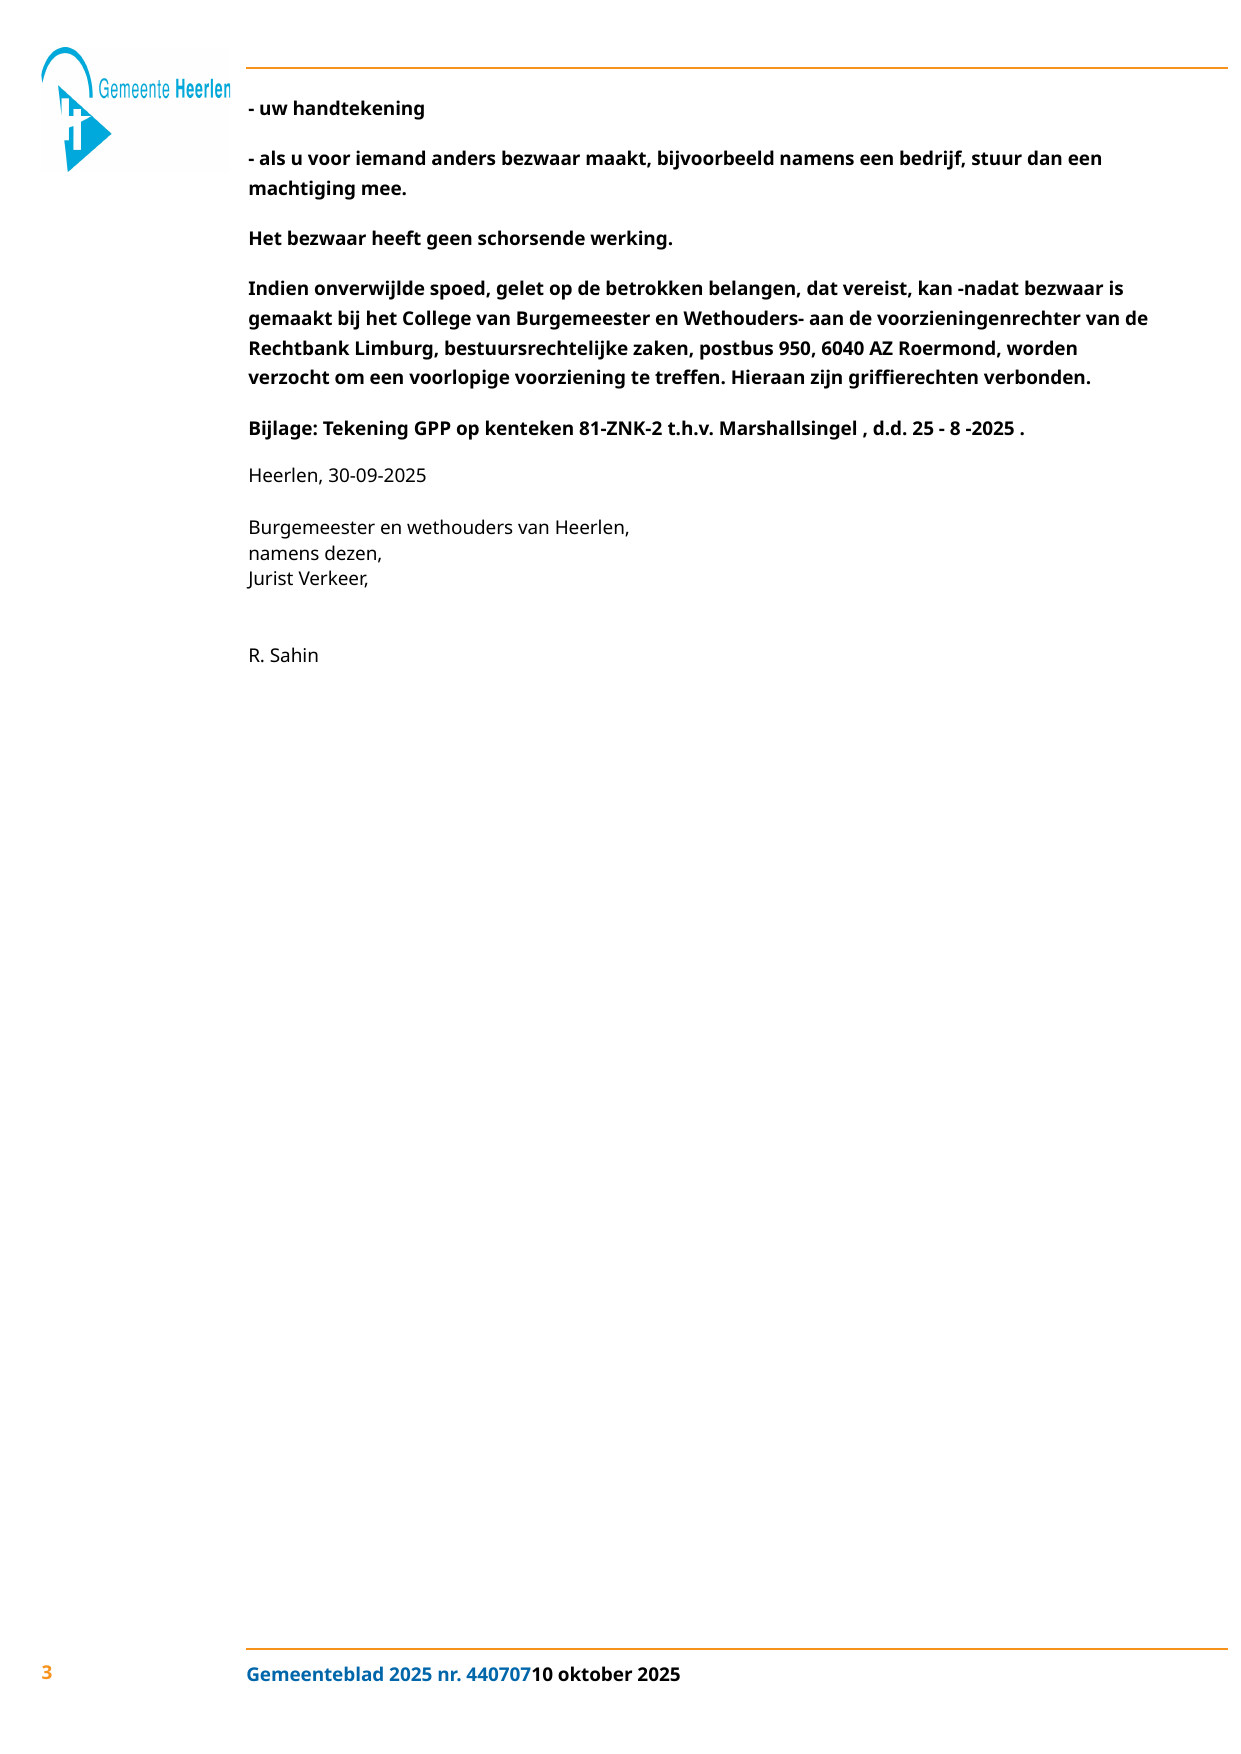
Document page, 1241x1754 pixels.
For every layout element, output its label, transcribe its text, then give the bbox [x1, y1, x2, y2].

text - uw handtekening [248, 95, 1152, 121]
text Heerlen, 30-09-2025 [248, 463, 1152, 488]
text Indien onverwijlde spoed, gelet op de betrokken belangen, dat vereist, kan -nadat bezwaar is gemaakt bij het College van Burgemeester en Wethouders- aan de voorzieningenrechter van de Rechtbank Limburg, bestuursrechtelijke zaken, postbus 950, 6040 AZ Roermond, worden verzocht om een voorlopige voorziening te treffen. Hieraan zijn griffierechten verbonden. [248, 276, 1152, 390]
text Bijlage: Tekening GPP op kenteken 81-ZNK-2 t.h.v. Marshallsingel , d.d. 25 - 8 -2025 . [248, 415, 1152, 441]
picture [41, 47, 59, 70]
picture [41, 47, 231, 172]
text Het bezwaar heeft geen schorsende werking. [248, 225, 1152, 251]
text namens dezen, [248, 540, 1152, 566]
text Jurist Verkeer, [248, 566, 1152, 591]
text Burgemeester en wethouders van Heerlen, [248, 514, 1152, 540]
text - als u voor iemand anders bezwaar maakt, bijvoorbeeld namens een bedrijf, stuur dan een machtiging mee. [248, 145, 1152, 201]
text R. Sahin [248, 643, 1152, 668]
